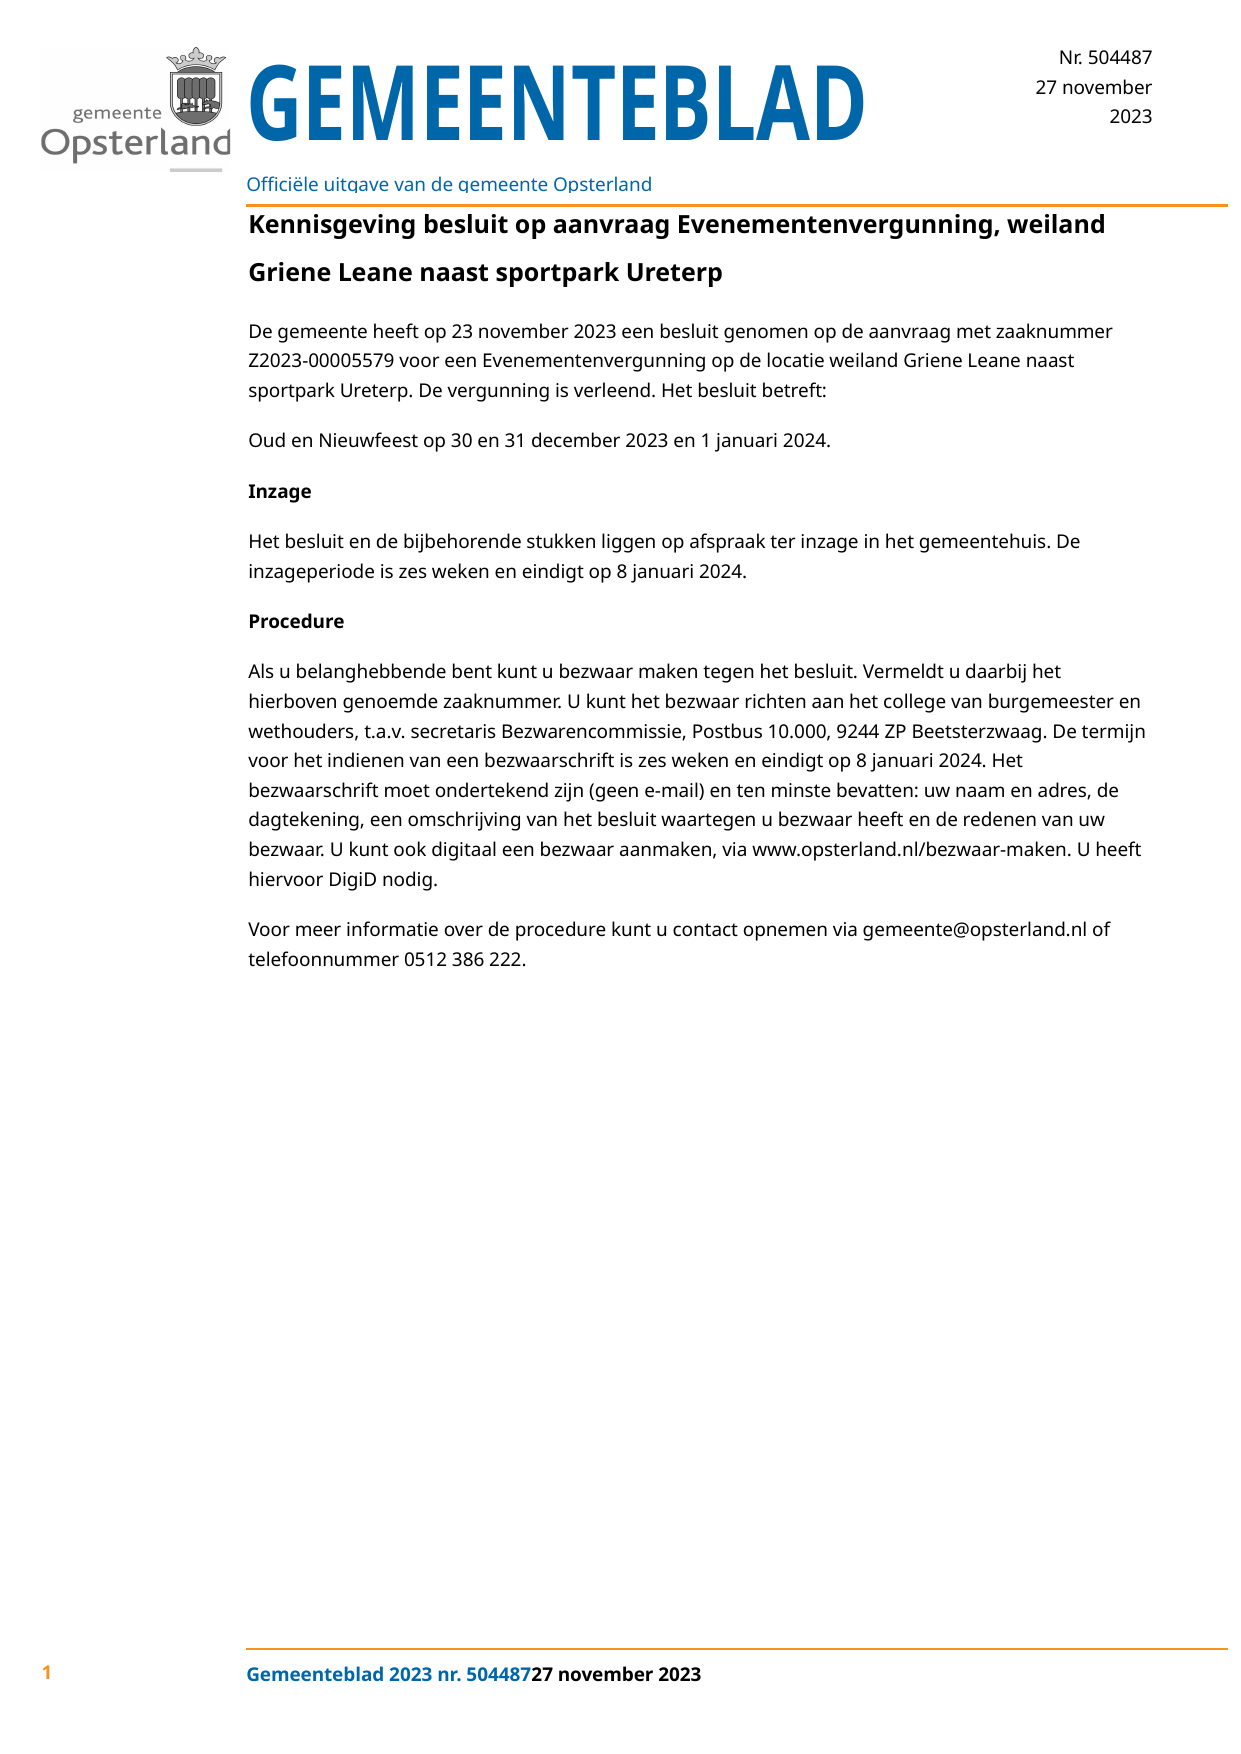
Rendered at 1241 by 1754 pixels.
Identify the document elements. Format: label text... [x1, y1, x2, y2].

text Het besluit en de bijbehorende stukken liggen op afspraak ter inzage in het gemeentehuis. De inzageperiode is zes weken en eindigt op 8 januari 2024. [248, 528, 1152, 584]
text Procedure [248, 608, 1152, 634]
text Inzage [248, 478, 1152, 504]
text De gemeente heeft op 23 november 2023 een besluit genomen op de aanvraag met zaaknummer Z2023-00005579 voor een Evenementenvergunning op de locatie weiland Griene Leane naast sportpark Ureterp. De vergunning is verleend. Het besluit betreft: [248, 318, 1152, 403]
picture [41, 47, 231, 172]
text Als u belanghebbende bent kunt u bezwaar maken tegen het besluit. Vermeldt u daarbij het hierboven genoemde zaaknummer. U kunt het bezwaar richten aan het college van burgemeester en wethouders, t.a.v. secretaris Bezwarencommissie, Postbus 10.000, 9244 ZP Beetsterzwaag. De termijn voor het indienen van een bezwaarschrift is zes weken en eindigt op 8 januari 2024. Het bezwaarschrift moet ondertekend zijn (geen e-mail) en ten minste bevatten: uw naam en adres, de dagtekening, een omschrijving van het besluit waartegen u bezwaar heeft en de redenen van uw bezwaar. U kunt ook digitaal een bezwaar aanmaken, via www.opsterland.nl/bezwaar-maken. U heeft hiervoor DigiD nodig. [248, 659, 1152, 892]
text Kennisgeving besluit op aanvraag Evenementenvergunning, weiland Griene Leane naast sportpark Ureterp [248, 207, 1152, 288]
text Oud en Nieuwfeest op 30 en 31 december 2023 en 1 januari 2024. [248, 427, 1152, 453]
text Voor meer informatie over de procedure kunt u contact opnemen via gemeente@opsterland.nl of telefoonnummer 0512 386 222. [248, 916, 1152, 972]
